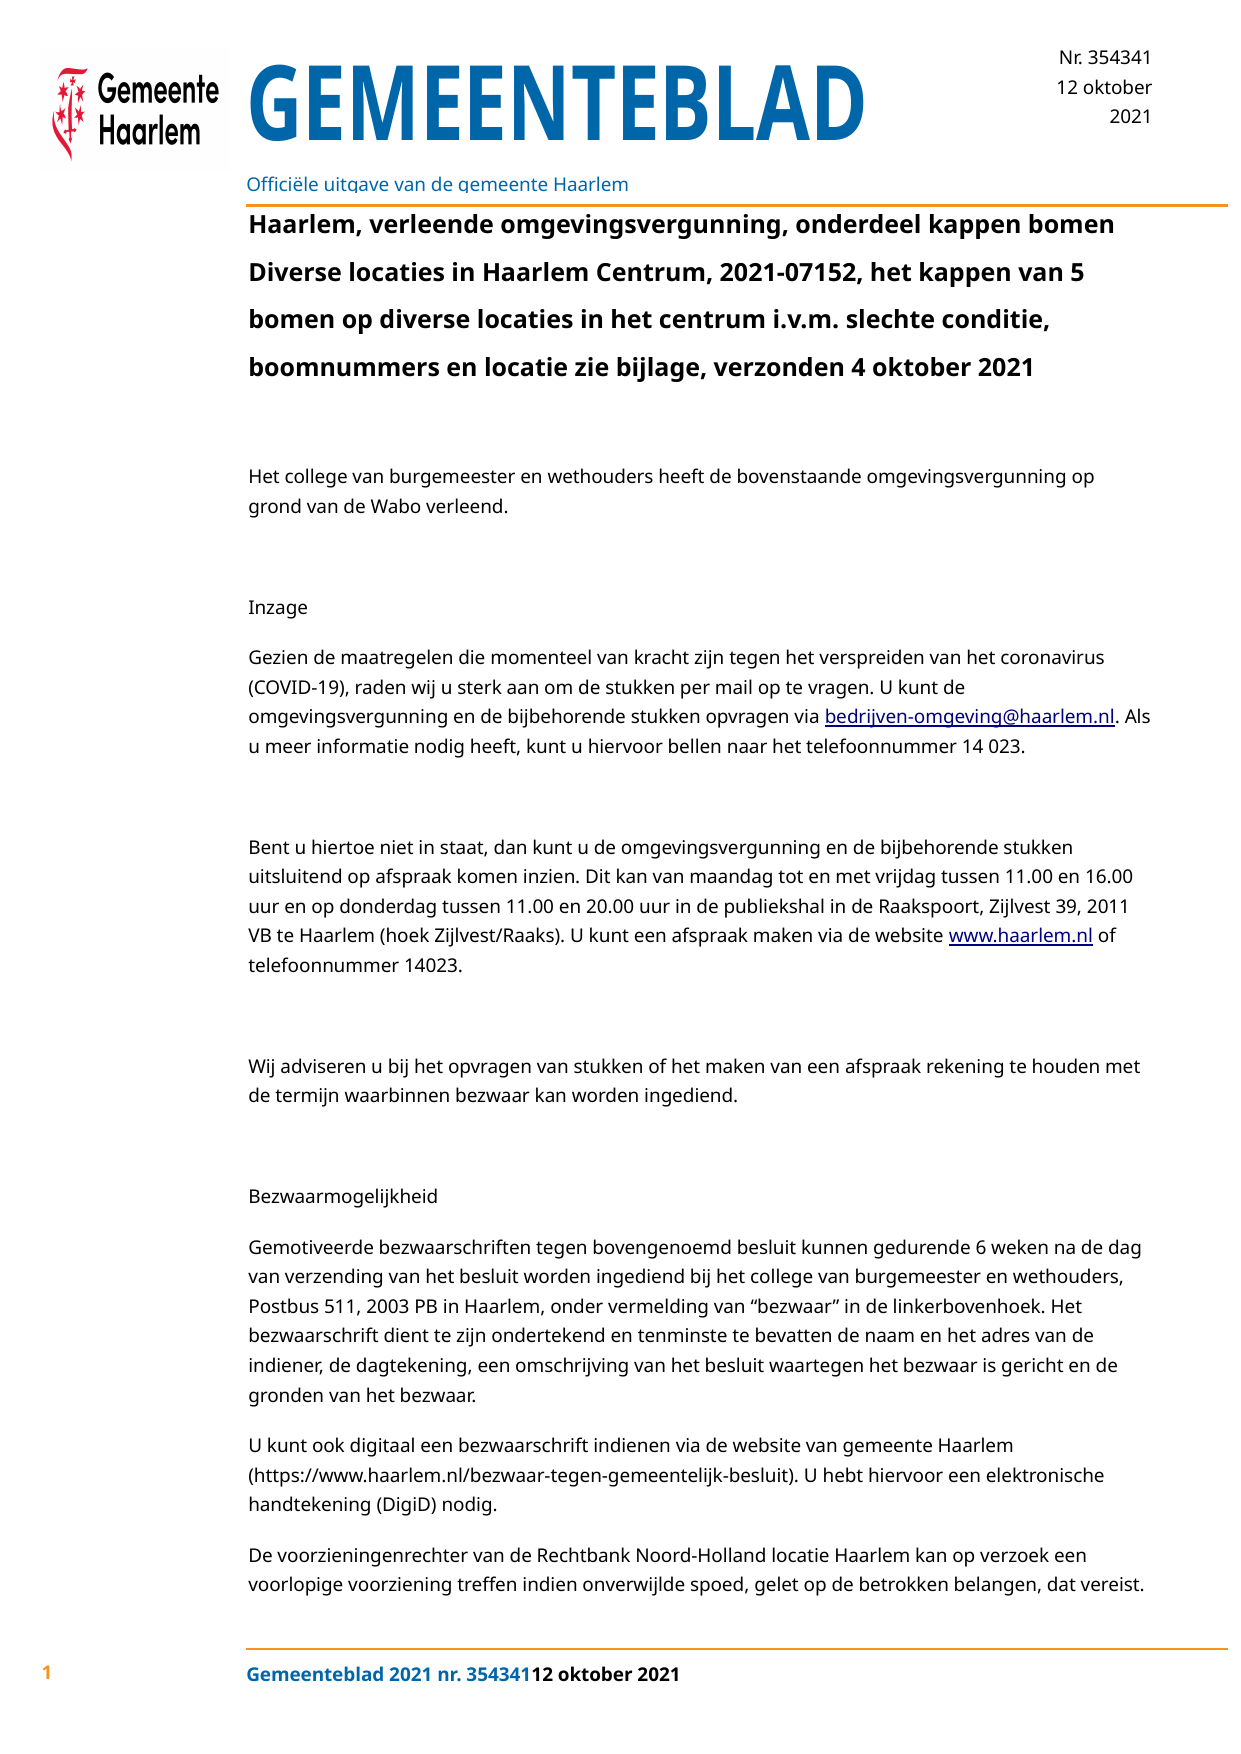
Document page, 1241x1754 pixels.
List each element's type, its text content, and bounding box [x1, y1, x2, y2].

text U kunt ook digitaal een bezwaarschrift indienen via de website van gemeente Haarlem (https://www.haarlem.nl/bezwaar-tegen-gemeentelijk-besluit). U hebt hiervoor een elektronische handtekening (DigiD) nodig. [248, 1432, 1152, 1517]
text De voorzieningenrechter van de Rechtbank Noord-Holland locatie Haarlem kan op verzoek een voorlopige voorziening treffen indien onverwijlde spoed, gelet op de betrokken belangen, dat vereist. [248, 1542, 1152, 1597]
text Het college van burgemeester en wethouders heeft de bovenstaande omgevingsvergunning op grond van de Wabo verleend. [248, 463, 1152, 519]
text Gemotiveerde bezwaarschriften tegen bovengenoemd besluit kunnen gedurende 6 weken na de dag van verzending van het besluit worden ingediend bij het college van burgemeester en wethouders, Postbus 511, 2003 PB in Haarlem, onder vermelding van “bezwaar” in de linkerbovenhoek. Het bezwaarschrift dient te zijn ondertekend en tenminste te bevatten de naam en het adres van de indiener, de dagtekening, een omschrijving van het besluit waartegen het bezwaar is gericht en de gronden van het bezwaar. [248, 1234, 1152, 1408]
text Bent u hiertoe niet in staat, dan kunt u de omgevingsvergunning en de bijbehorende stukken uitsluitend op afspraak komen inzien. Dit kan van maandag tot en met vrijdag tussen 11.00 en 16.00 uur en op donderdag tussen 11.00 en 20.00 uur in de publiekshal in de Raakspoort, Zijlvest 39, 2011 VB te Haarlem (hoek Zijlvest/Raaks). U kunt een afspraak maken via de website www.haarlem.nl of telefoonnummer 14023. [248, 834, 1152, 978]
text Gezien de maatregelen die momenteel van kracht zijn tegen het verspreiden van het coronavirus (COVID-19), raden wij u sterk aan om de stukken per mail op te vragen. U kunt de omgevingsvergunning en de bijbehorende stukken opvragen via bedrijven-omgeving@haarlem.nl. Als u meer informatie nodig heeft, kunt u hiervoor bellen naar het telefoonnummer 14 023. [248, 644, 1152, 759]
picture [41, 47, 231, 172]
text Bezwaarmogelijkheid [248, 1183, 1152, 1209]
text Inzage [248, 594, 1152, 620]
text Wij adviseren u bij het opvragen van stukken of het maken van een afspraak rekening te houden met de termijn waarbinnen bezwaar kan worden ingediend. [248, 1053, 1152, 1108]
text Haarlem, verleende omgevingsvergunning, onderdeel kappen bomen Diverse locaties in Haarlem Centrum, 2021-07152, het kappen van 5 bomen op diverse locaties in het centrum i.v.m. slechte conditie, boomnummers en locatie zie bijlage, verzonden 4 oktober 2021 [248, 207, 1152, 384]
